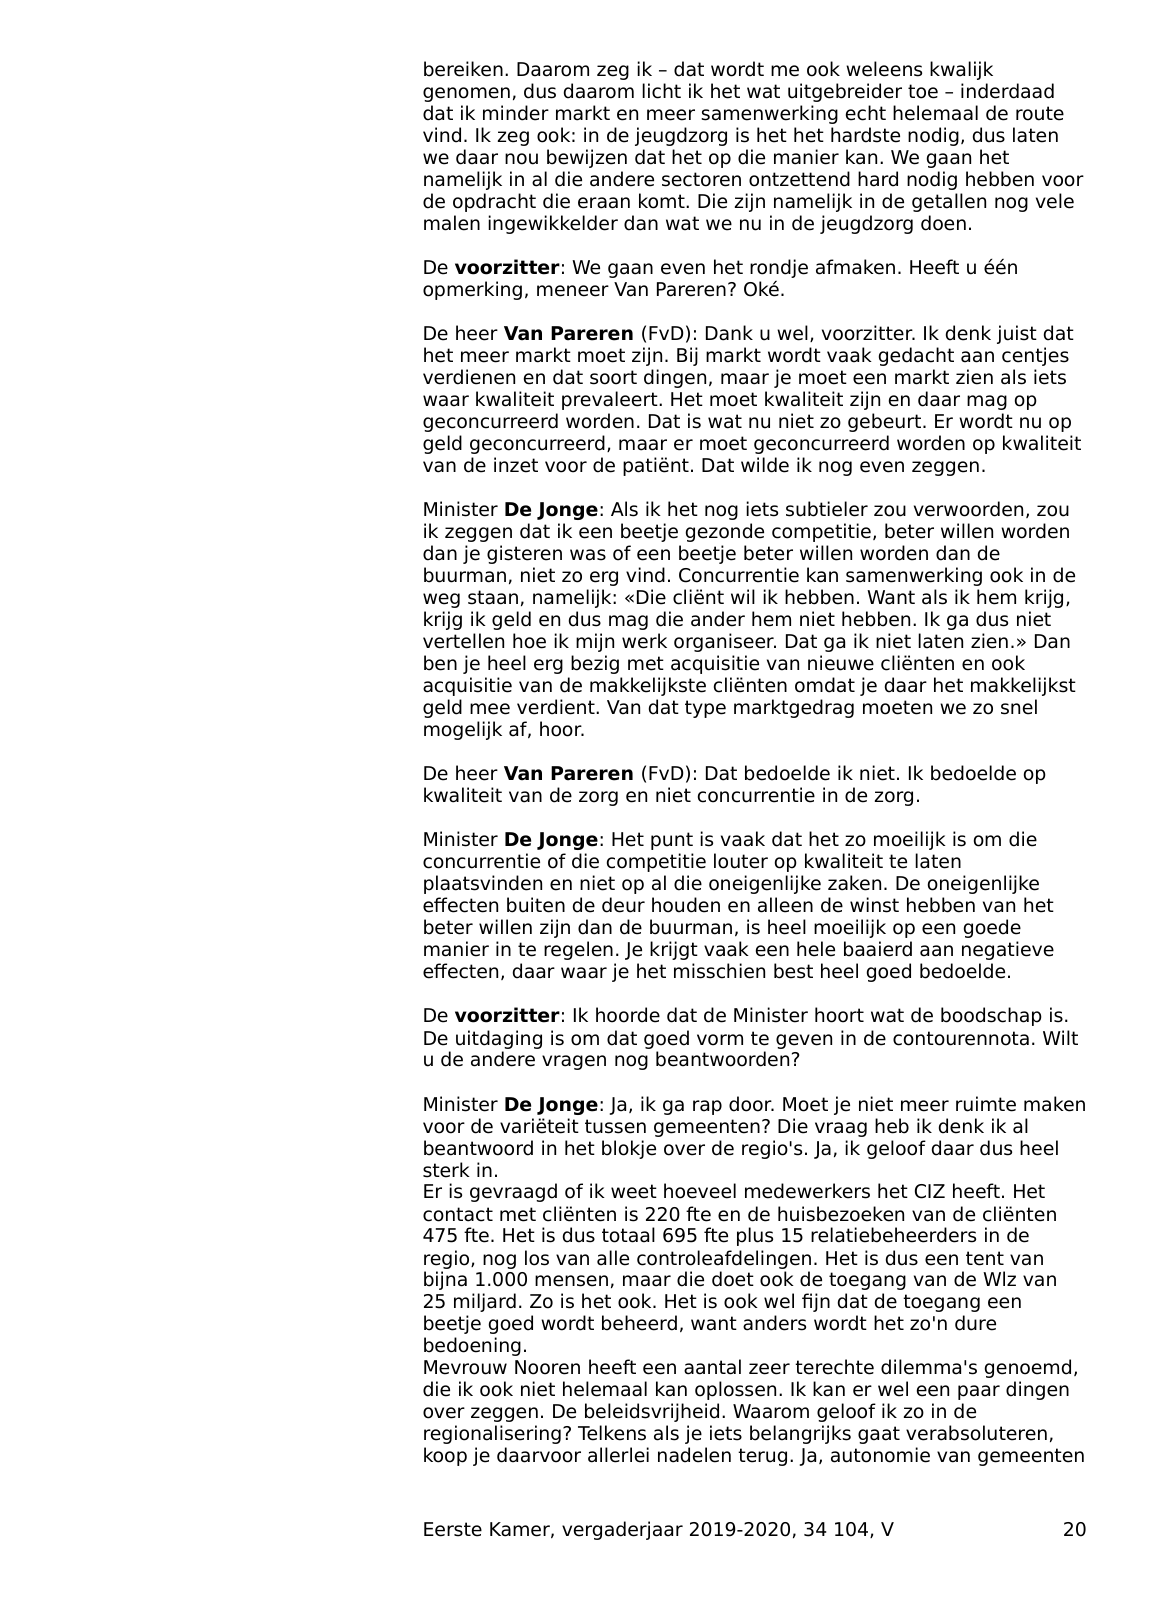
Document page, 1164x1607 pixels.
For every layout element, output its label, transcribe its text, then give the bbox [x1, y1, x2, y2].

text Minister De Jonge: Ja, ik ga rap door. Moet je niet meer ruimte maken voor de variëteit tussen gemeenten? Die vraag heb ik denk ik al beantwoord in het blokje over de regio's. Ja, ik geloof daar dus heel sterk in. [422, 1093, 1087, 1181]
text bereiken. Daarom zeg ik – dat wordt me ook weleens kwalijk genomen, dus daarom licht ik het wat uitgebreider toe – inderdaad dat ik minder markt en meer samenwerking echt helemaal de route vind. Ik zeg ook: in de jeugdzorg is het het hardste nodig, dus laten we daar nou bewijzen dat het op die manier kan. We gaan het namelijk in al die andere sectoren ontzettend hard nodig hebben voor de opdracht die eraan komt. Die zijn namelijk in de getallen nog vele malen ingewikkelder dan wat we nu in de jeugdzorg doen. [422, 59, 1087, 235]
text De voorzitter: We gaan even het rondje afmaken. Heeft u één opmerking, meneer Van Pareren? Oké. [422, 257, 1087, 301]
text De heer Van Pareren (FvD): Dank u wel, voorzitter. Ik denk juist dat het meer markt moet zijn. Bij markt wordt vaak gedacht aan centjes verdienen en dat soort dingen, maar je moet een markt zien als iets waar kwaliteit prevaleert. Het moet kwaliteit zijn en daar mag op geconcurreerd worden. Dat is wat nu niet zo gebeurt. Er wordt nu op geld geconcurreerd, maar er moet geconcurreerd worden op kwaliteit van de inzet voor de patiënt. Dat wilde ik nog even zeggen. [422, 323, 1087, 477]
text Mevrouw Nooren heeft een aantal zeer terechte dilemma's genoemd, die ik ook niet helemaal kan oplossen. Ik kan er wel een paar dingen over zeggen. De beleidsvrijheid. Waarom geloof ik zo in de regionalisering? Telkens als je iets belangrijks gaat verabsoluteren, koop je daarvoor allerlei nadelen terug. Ja, autonomie van gemeenten [422, 1357, 1087, 1467]
text De heer Van Pareren (FvD): Dat bedoelde ik niet. Ik bedoelde op kwaliteit van de zorg en niet concurrentie in de zorg. [422, 763, 1087, 807]
text Minister De Jonge: Het punt is vaak dat het zo moeilijk is om die concurrentie of die competitie louter op kwaliteit te laten plaatsvinden en niet op al die oneigenlijke zaken. De oneigenlijke effecten buiten de deur houden en alleen de winst hebben van het beter willen zijn dan de buurman, is heel moeilijk op een goede manier in te regelen. Je krijgt vaak een hele baaierd aan negatieve effecten, daar waar je het misschien best heel goed bedoelde. [422, 829, 1087, 983]
text De voorzitter: Ik hoorde dat de Minister hoort wat de boodschap is. De uitdaging is om dat goed vorm te geven in de contourennota. Wilt u de andere vragen nog beantwoorden? [422, 1005, 1087, 1071]
text Minister De Jonge: Als ik het nog iets subtieler zou verwoorden, zou ik zeggen dat ik een beetje gezonde competitie, beter willen worden dan je gisteren was of een beetje beter willen worden dan de buurman, niet zo erg vind. Concurrentie kan samenwerking ook in de weg staan, namelijk: «Die cliënt wil ik hebben. Want als ik hem krijg, krijg ik geld en dus mag die ander hem niet hebben. Ik ga dus niet vertellen hoe ik mijn werk organiseer. Dat ga ik niet laten zien.» Dan ben je heel erg bezig met acquisitie van nieuwe cliënten en ook acquisitie van de makkelijkste cliënten omdat je daar het makkelijkst geld mee verdient. Van dat type marktgedrag moeten we zo snel mogelijk af, hoor. [422, 499, 1087, 741]
text Er is gevraagd of ik weet hoeveel medewerkers het CIZ heeft. Het contact met cliënten is 220 fte en de huisbezoeken van de cliënten 475 fte. Het is dus totaal 695 fte plus 15 relatiebeheerders in de regio, nog los van alle controleafdelingen. Het is dus een tent van bijna 1.000 mensen, maar die doet ook de toegang van de Wlz van 25 miljard. Zo is het ook. Het is ook wel fijn dat de toegang een beetje goed wordt beheerd, want anders wordt het zo'n dure bedoening. [422, 1181, 1087, 1357]
